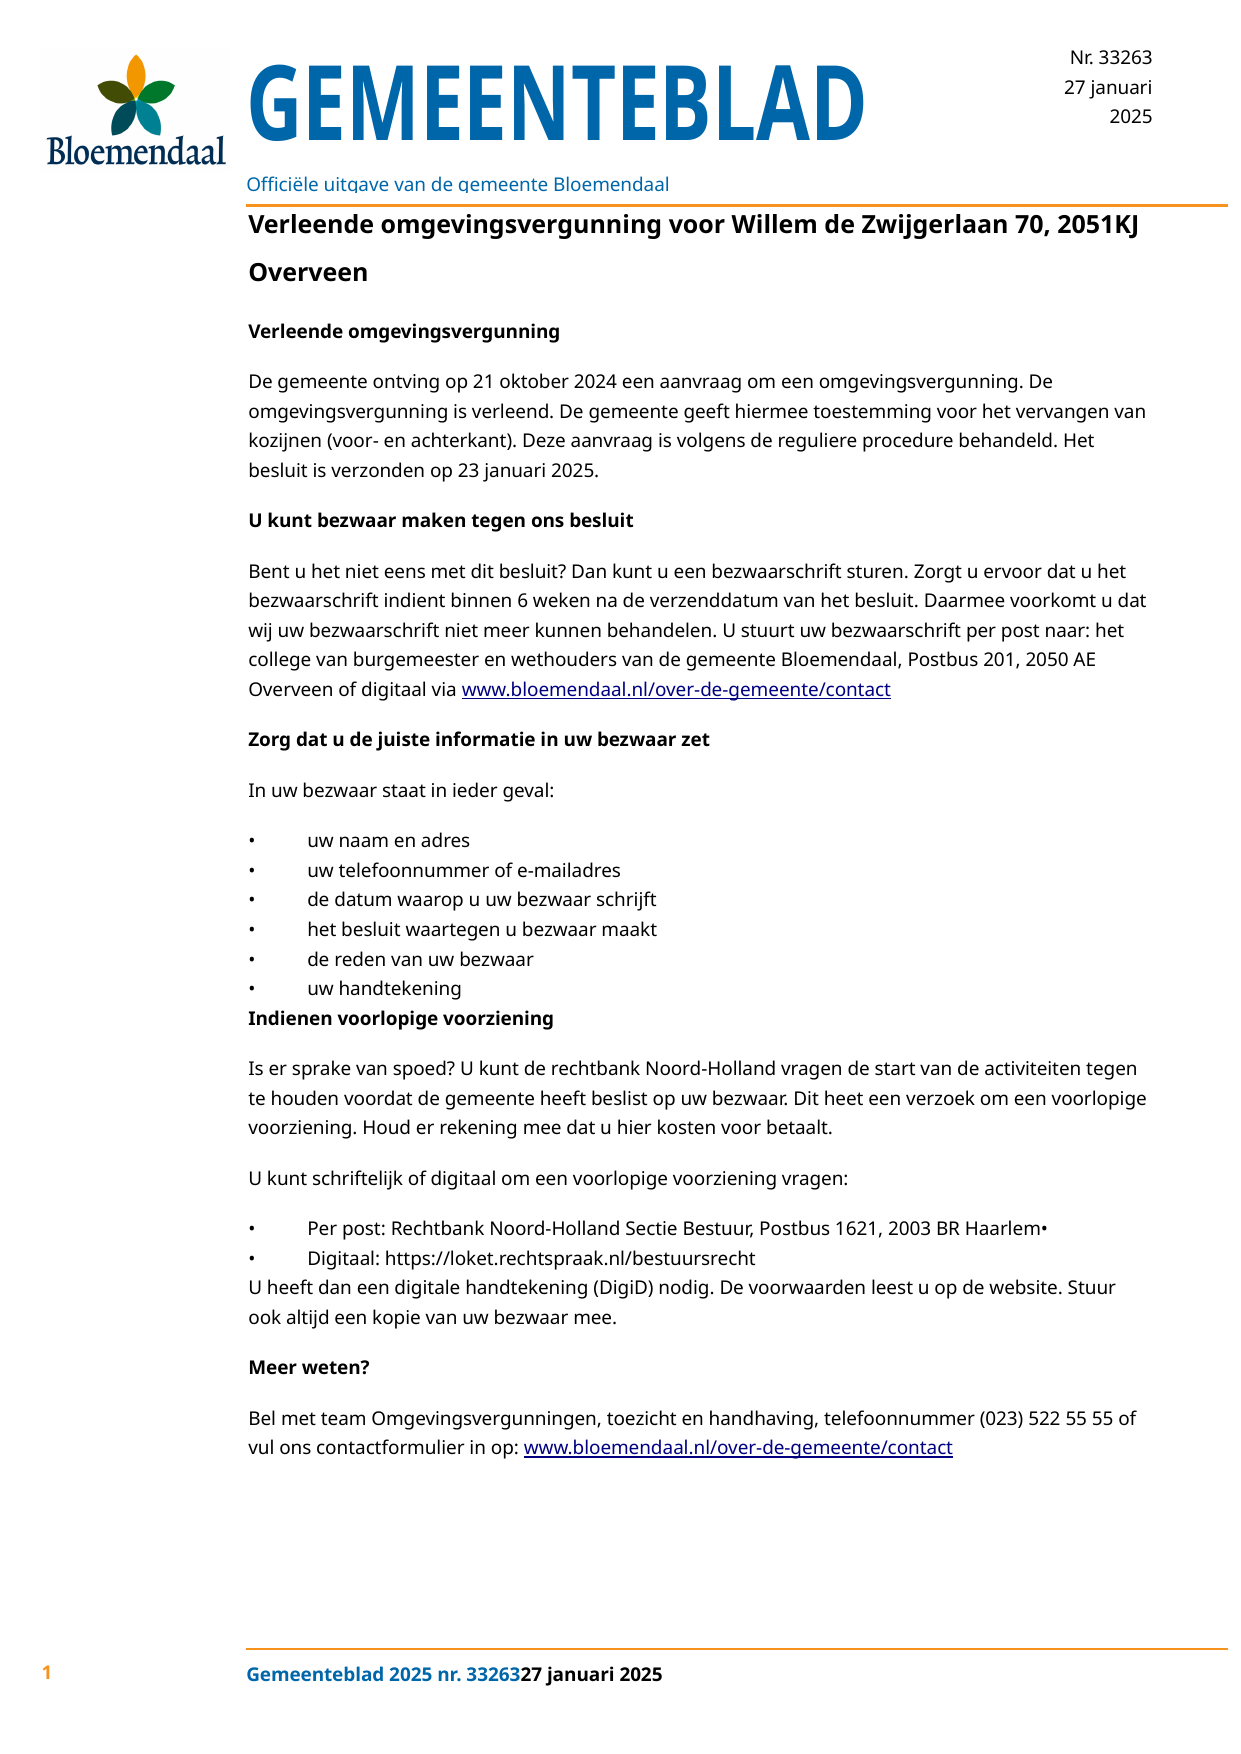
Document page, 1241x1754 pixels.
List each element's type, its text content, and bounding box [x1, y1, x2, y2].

text Zorg dat u de juiste informatie in uw bezwaar zet [248, 727, 1152, 752]
list de datum waarop u uw bezwaar schrijft [248, 887, 1152, 912]
text Indienen voorlopige voorziening [248, 1005, 1152, 1031]
text U heeft dan een digitale handtekening (DigiD) nodig. De voorwaarden leest u op de website. Stuur ook altijd een kopie van uw bezwaar mee. [248, 1274, 1152, 1330]
text Meer weten? [248, 1354, 1152, 1380]
list Digitaal: https://loket.rechtspraak.nl/bestuursrecht [248, 1245, 1152, 1271]
list het besluit waartegen u bezwaar maakt [248, 916, 1152, 942]
list de reden van uw bezwaar [248, 946, 1152, 972]
text Verleende omgevingsvergunning voor Willem de Zwijgerlaan 70, 2051KJ Overveen [248, 207, 1152, 288]
text De gemeente ontving op 21 oktober 2024 een aanvraag om een omgevingsvergunning. De omgevingsvergunning is verleend. De gemeente geeft hiermee toestemming voor het vervangen van kozijnen (voor- en achterkant). Deze aanvraag is volgens de reguliere procedure behandeld. Het besluit is verzonden op 23 januari 2025. [248, 368, 1152, 483]
picture [41, 47, 231, 172]
text U kunt schriftelijk of digitaal om een voorlopige voorziening vragen: [248, 1165, 1152, 1191]
list uw telefoonnummer of e-mailadres [248, 857, 1152, 883]
text U kunt bezwaar maken tegen ons besluit [248, 507, 1152, 533]
text Verleende omgevingsvergunning [248, 318, 1152, 344]
list uw naam en adres [248, 827, 1152, 853]
text Bel met team Omgevingsvergunningen, toezicht en handhaving, telefoonnummer (023) 522 55 55 of vul ons contactformulier in op: www.bloemendaal.nl/over-de-gemeente/contact [248, 1405, 1152, 1460]
text Is er sprake van spoed? U kunt de rechtbank Noord-Holland vragen de start van de activiteiten tegen te houden voordat de gemeente heeft beslist op uw bezwaar. Dit heet een verzoek om een voorlopige voorziening. Houd er rekening mee dat u hier kosten voor betaalt. [248, 1055, 1152, 1140]
list uw handtekening [248, 975, 1152, 1001]
text In uw bezwaar staat in ieder geval: [248, 777, 1152, 803]
text Bent u het niet eens met dit besluit? Dan kunt u een bezwaarschrift sturen. Zorgt u ervoor dat u het bezwaarschrift indient binnen 6 weken na de verzenddatum van het besluit. Daarmee voorkomt u dat wij uw bezwaarschrift niet meer kunnen behandelen. U stuurt uw bezwaarschrift per post naar: het college van burgemeester en wethouders van de gemeente Bloemendaal, Postbus 201, 2050 AE Overveen of digitaal via www.bloemendaal.nl/over-de-gemeente/contact [248, 558, 1152, 702]
list Per post: Rechtbank Noord-Holland Sectie Bestuur, Postbus 1621, 2003 BR Haarlem• [248, 1215, 1152, 1241]
